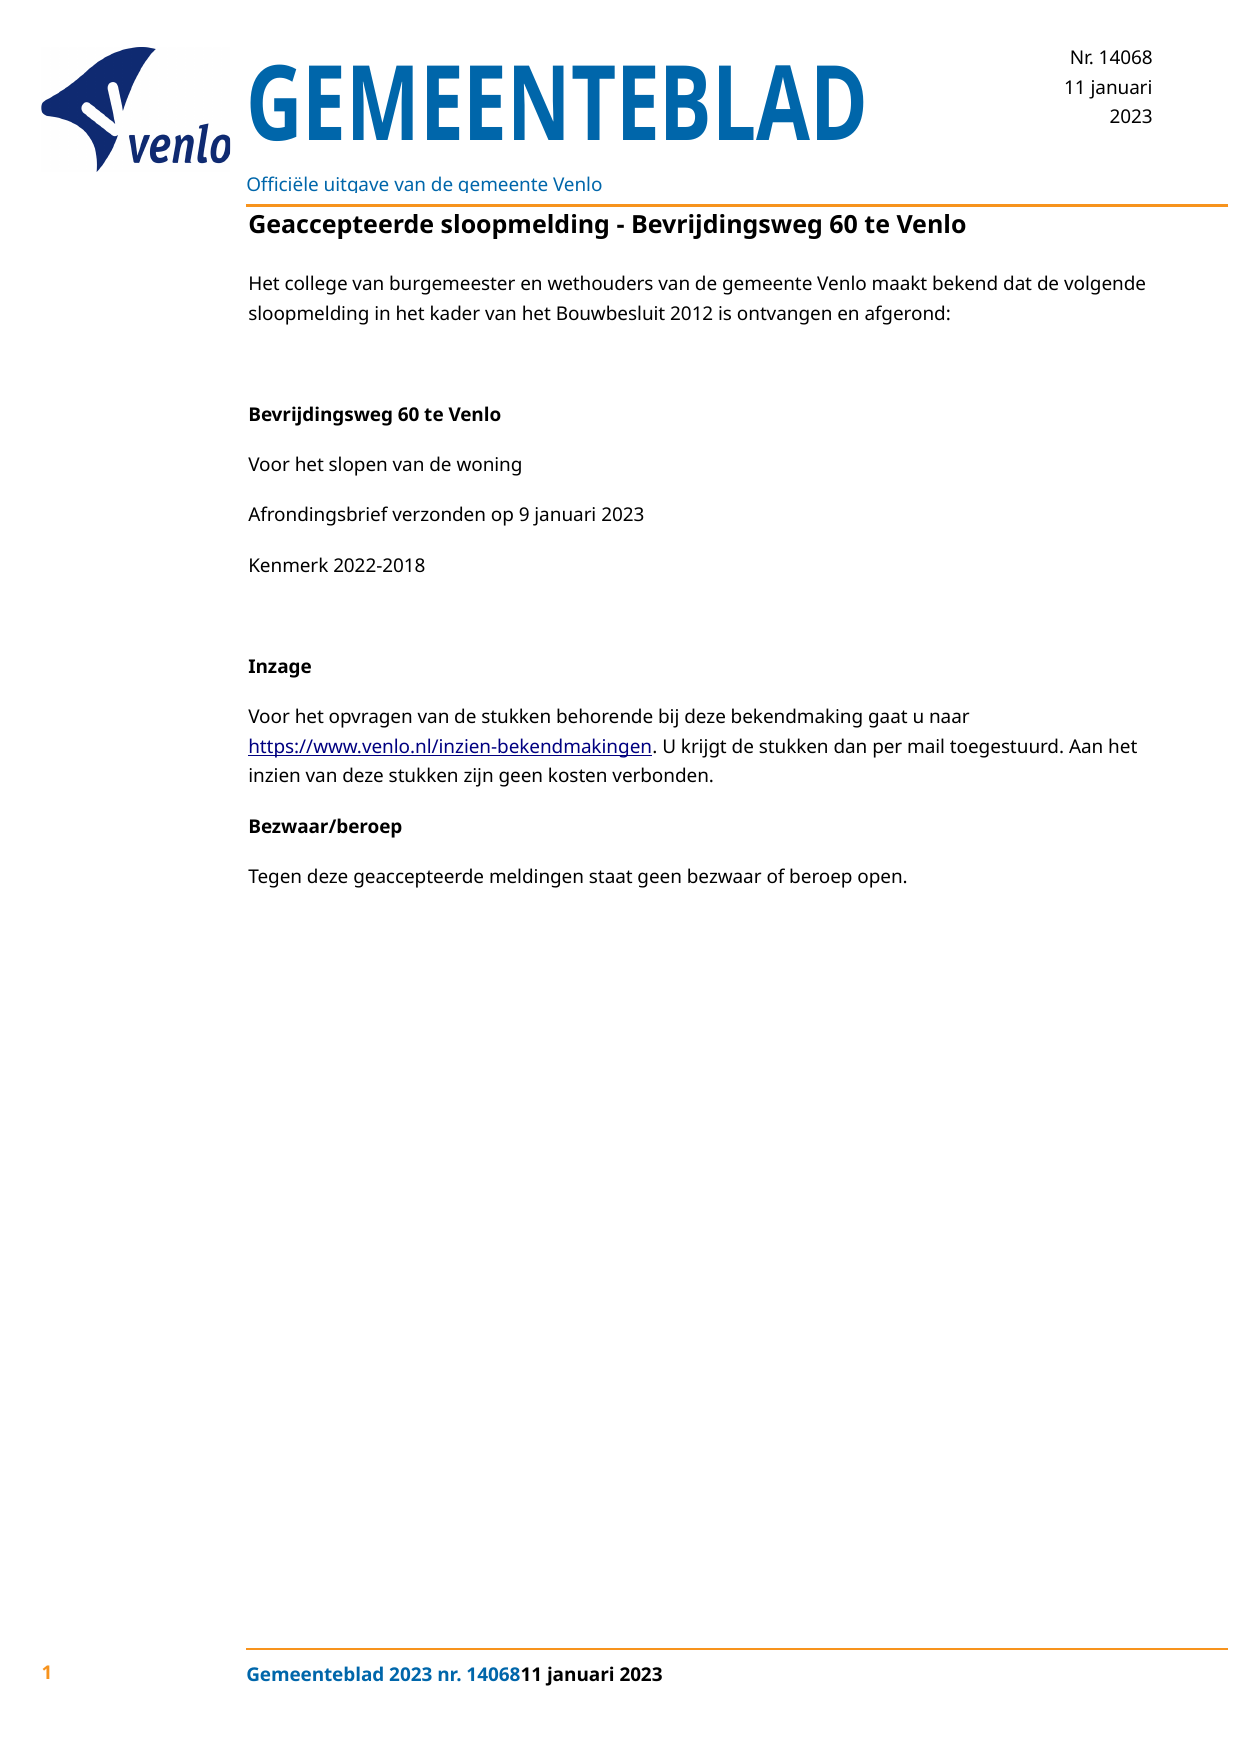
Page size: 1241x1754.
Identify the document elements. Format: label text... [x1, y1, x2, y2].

text Kenmerk 2022-2018 [248, 552, 1152, 578]
text Tegen deze geaccepteerde meldingen staat geen bezwaar of beroep open. [248, 863, 1152, 889]
text Afrondingsbrief verzonden op 9 januari 2023 [248, 502, 1152, 527]
text Voor het opvragen van de stukken behorende bij deze bekendmaking gaat u naar https://www.venlo.nl/inzien-bekendmakingen. U krijgt de stukken dan per mail toegestuurd. Aan het inzien van deze stukken zijn geen kosten verbonden. [248, 703, 1152, 788]
text Voor het slopen van de woning [248, 451, 1152, 477]
text Geaccepteerde sloopmelding - Bevrijdingsweg 60 te Venlo [248, 207, 1152, 241]
text Bevrijdingsweg 60 te Venlo [248, 401, 1152, 426]
text Inzage [248, 653, 1152, 678]
text Het college van burgemeester en wethouders van de gemeente Venlo maakt bekend dat de volgende sloopmelding in het kader van het Bouwbesluit 2012 is ontvangen en afgerond: [248, 270, 1152, 326]
text Bezwaar/beroep [248, 813, 1152, 838]
picture [41, 47, 231, 172]
